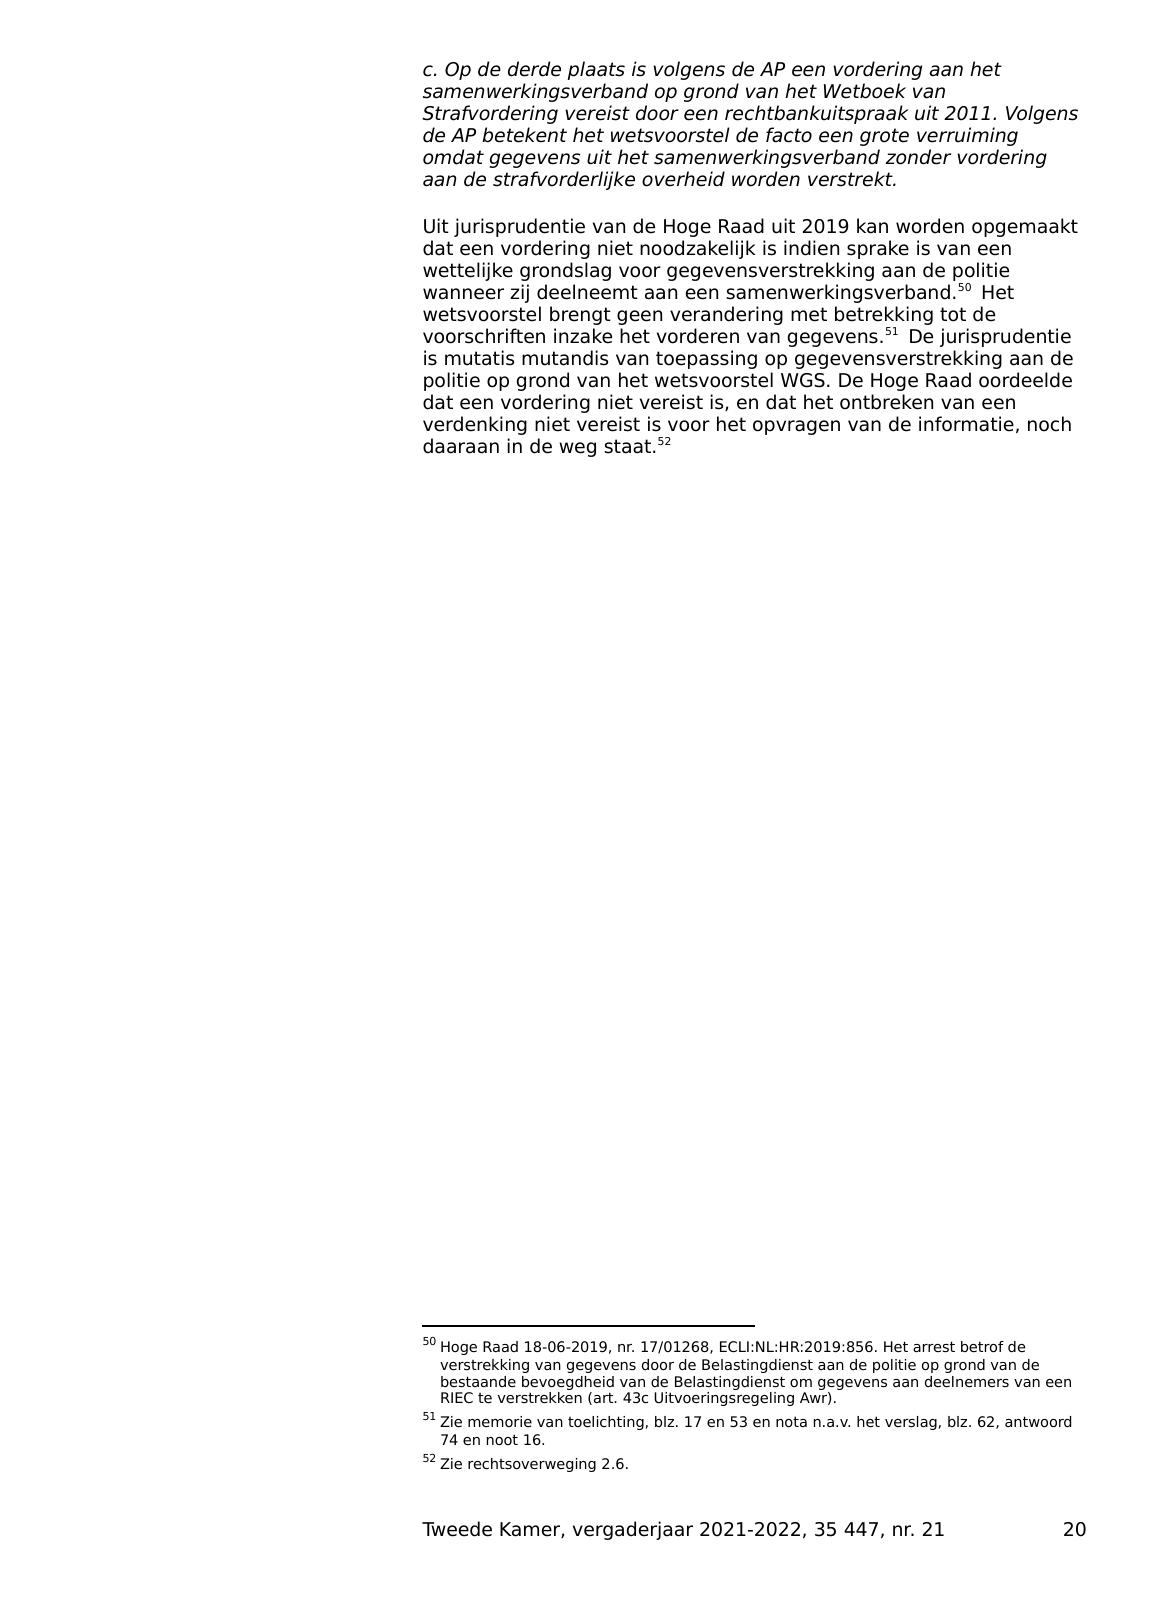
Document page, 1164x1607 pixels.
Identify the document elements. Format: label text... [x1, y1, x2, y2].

text Zie memorie van toelichting, blz. 17 en 53 en nota n.a.v. het verslag, blz. 62, antwoord 74 en noot 16. [422, 1410, 1087, 1449]
text Zie rechtsoverweging 2.6. [422, 1452, 1087, 1474]
text Hoge Raad 18-06-2019, nr. 17/01268, ECLI:NL:HR:2019:856. Het arrest betrof de verstrekking van gegevens door de Belastingdienst aan de politie op grond van de bestaande bevoegdheid van de Belastingdienst om gegevens aan deelnemers van een RIEC te verstrekken (art. 43c Uitvoeringsregeling Awr). [422, 1335, 1087, 1407]
text Uit jurisprudentie van de Hoge Raad uit 2019 kan worden opgemaakt dat een vordering niet noodzakelijk is indien sprake is van een wettelijke grondslag voor gegevensverstrekking aan de politie wanneer zij deelneemt aan een samenwerkingsverband. Het wetsvoorstel brengt geen verandering met betrekking tot de voorschriften inzake het vorderen van gegevens. De jurisprudentie is mutatis mutandis van toepassing op gegevensverstrekking aan de politie op grond van het wetsvoorstel WGS. De Hoge Raad oordeelde dat een vordering niet vereist is, en dat het ontbreken van een verdenking niet vereist is voor het opvragen van de informatie, noch daaraan in de weg staat. [422, 216, 1087, 458]
subtitle c. Op de derde plaats is volgens de AP een vordering aan het samenwerkingsverband op grond van het Wetboek van Strafvordering vereist door een rechtbankuitspraak uit 2011. Volgens de AP betekent het wetsvoorstel de facto een grote verruiming omdat gegevens uit het samenwerkingsverband zonder vordering aan de strafvorderlijke overheid worden verstrekt. [422, 59, 1087, 191]
